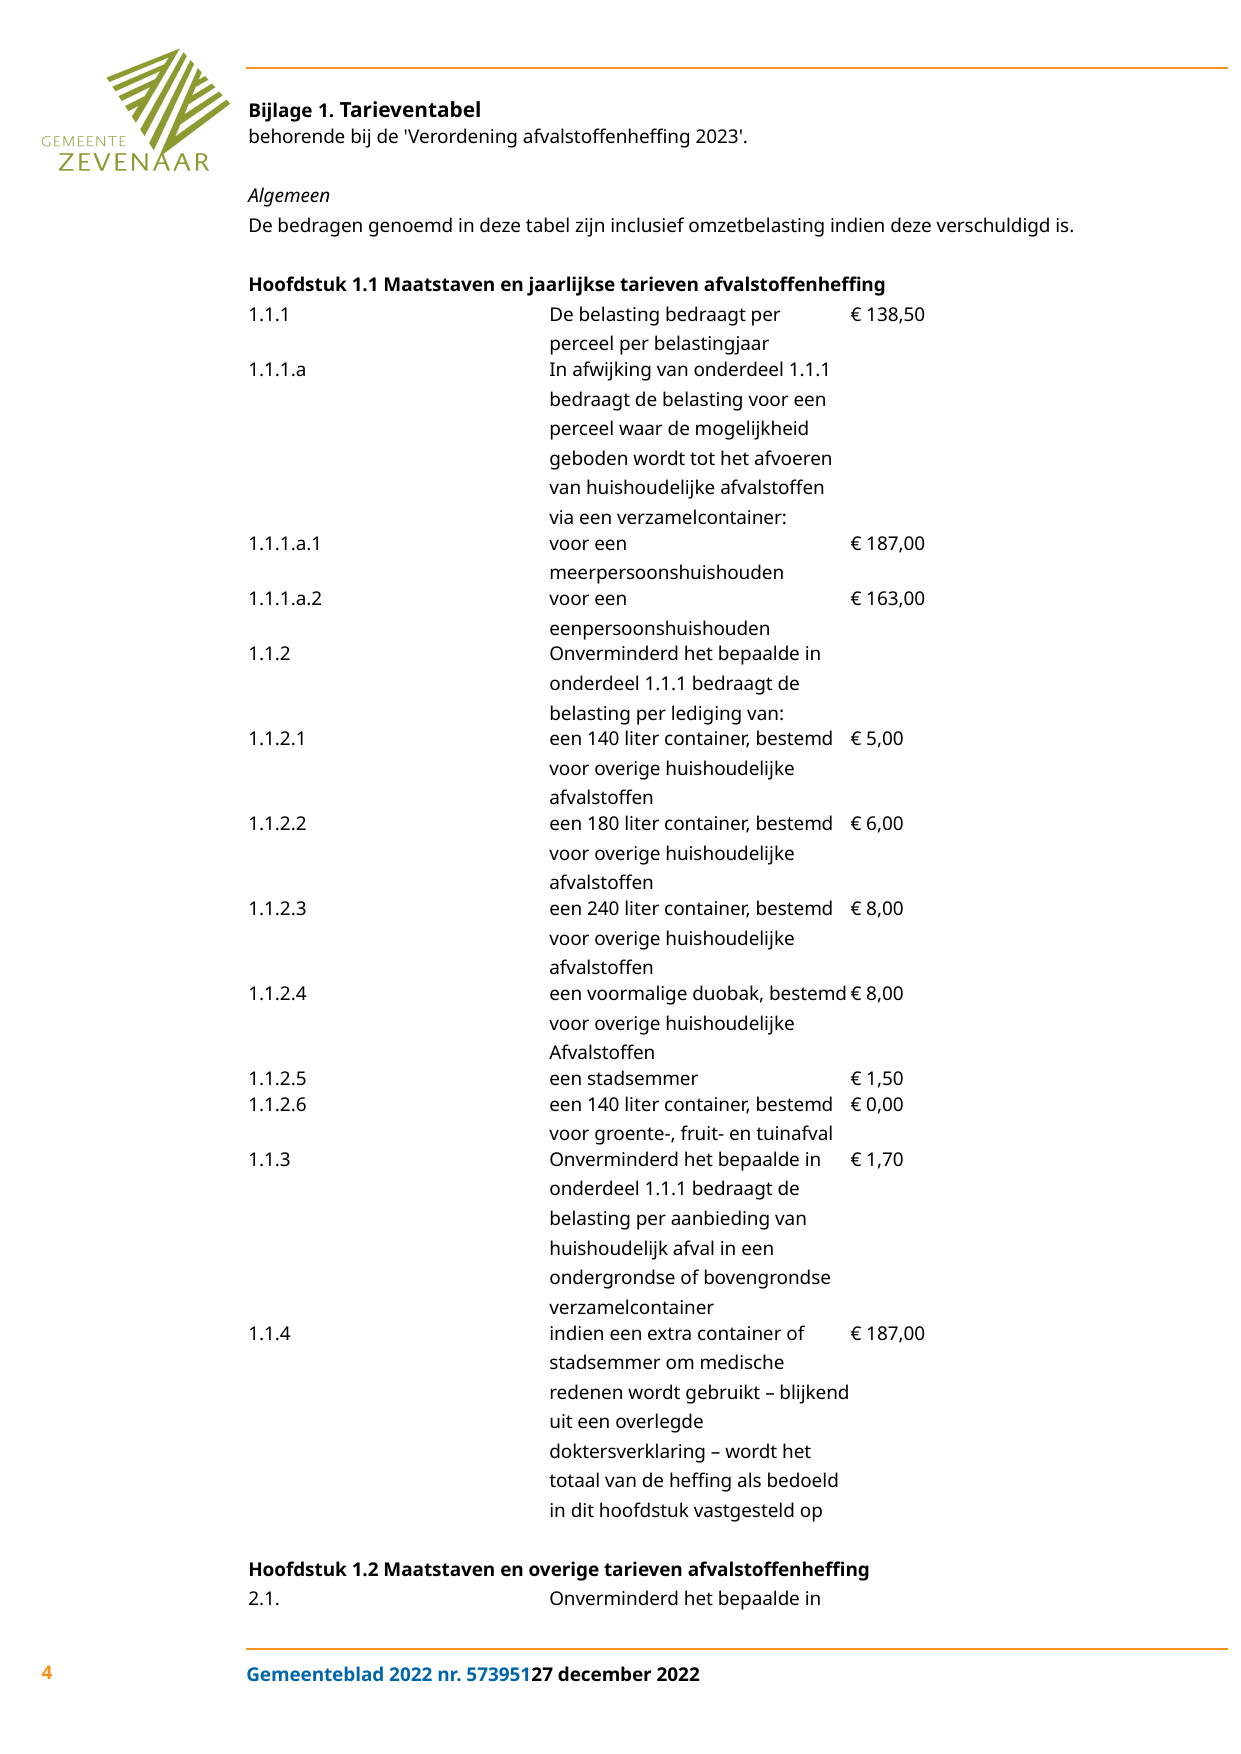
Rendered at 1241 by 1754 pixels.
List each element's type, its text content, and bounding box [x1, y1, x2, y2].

table_header 2.1. [248, 1585, 549, 1611]
table_cell € 187,00 [850, 1320, 1152, 1523]
text Bijlage 1. Tarieventabel [248, 95, 1152, 123]
table_cell € 8,00 [850, 980, 1152, 1065]
table_cell een 240 liter container, bestemd voor overige huishoudelijke afvalstoffen [549, 895, 850, 980]
table_cell In afwijking van onderdeel 1.1.1 bedraagt de belasting voor een perceel waar de mogelijkheid geboden wordt tot het afvoeren van huishoudelijke afvalstoffen via een verzamelcontainer: [549, 356, 850, 530]
table_cell 1.1.2.5 [248, 1065, 549, 1091]
table_cell 1.1.2 [248, 641, 549, 725]
table_cell een 140 liter container, bestemd voor overige huishoudelijke afvalstoffen [549, 725, 850, 810]
table_cell 1.1.2.4 [248, 980, 549, 1065]
text behorende bij de 'Verordening afvalstoffenheffing 2023'. [248, 123, 1152, 149]
table_cell voor een meerpersoonshuishouden [549, 530, 850, 585]
table_cell 1.1.2.2 [248, 810, 549, 895]
text De bedragen genoemd in deze tabel zijn inclusief omzetbelasting indien deze verschuldigd is. [248, 212, 1152, 238]
table_cell € 0,00 [850, 1091, 1152, 1146]
table_cell [850, 641, 1152, 725]
table_cell € 1,70 [850, 1146, 1152, 1320]
table_cell Onverminderd het bepaalde in onderdeel 1.1.1 bedraagt de belasting per lediging van: [549, 641, 850, 725]
table_cell voor een eenpersoonshuishouden [549, 585, 850, 641]
table_cell € 8,00 [850, 895, 1152, 980]
text Hoofdstuk 1.1 Maatstaven en jaarlijkse tarieven afvalstoffenheffing [248, 271, 1152, 297]
table_cell een 140 liter container, bestemd voor groente-, fruit- en tuinafval [549, 1091, 850, 1146]
table_cell Onverminderd het bepaalde in onderdeel 1.1.1 bedraagt de belasting per aanbieding van huishoudelijk afval in een ondergrondse of bovengrondse verzamelcontainer [549, 1146, 850, 1320]
table_cell 1.1.2.1 [248, 725, 549, 810]
table_cell € 1,50 [850, 1065, 1152, 1091]
table_cell een voormalige duobak, bestemd voor overige huishoudelijke Afvalstoffen [549, 980, 850, 1065]
table_cell 1.1.1.a [248, 356, 549, 530]
table_cell 1.1.2.3 [248, 895, 549, 980]
table_cell 1.1.3 [248, 1146, 549, 1320]
table_cell € 187,00 [850, 530, 1152, 585]
table_cell 1.1.1.a.1 [248, 530, 549, 585]
table_header 1.1.1 [248, 301, 549, 356]
text Hoofdstuk 1.2 Maatstaven en overige tarieven afvalstoffenheffing [248, 1556, 1152, 1581]
table_cell 1.1.4 [248, 1320, 549, 1523]
table_cell 1.1.1.a.2 [248, 585, 549, 641]
table_cell 1.1.2.6 [248, 1091, 549, 1146]
table_cell een 180 liter container, bestemd voor overige huishoudelijke afvalstoffen [549, 810, 850, 895]
table_cell € 6,00 [850, 810, 1152, 895]
table_cell € 163,00 [850, 585, 1152, 641]
table_header € 138,50 [850, 301, 1152, 356]
table_header De belasting bedraagt per perceel per belastingjaar [549, 301, 850, 356]
text Algemeen [248, 182, 1152, 208]
table_header Onverminderd het bepaalde in [549, 1585, 850, 1611]
table_header [850, 1585, 1152, 1611]
table_cell € 5,00 [850, 725, 1152, 810]
table_cell indien een extra container of stadsemmer om medische redenen wordt gebruikt – blijkend uit een overlegde doktersverklaring – wordt het totaal van de heffing als bedoeld in dit hoofdstuk vastgesteld op [549, 1320, 850, 1523]
picture [41, 47, 231, 172]
table_cell [850, 356, 1152, 530]
table_cell een stadsemmer [549, 1065, 850, 1091]
